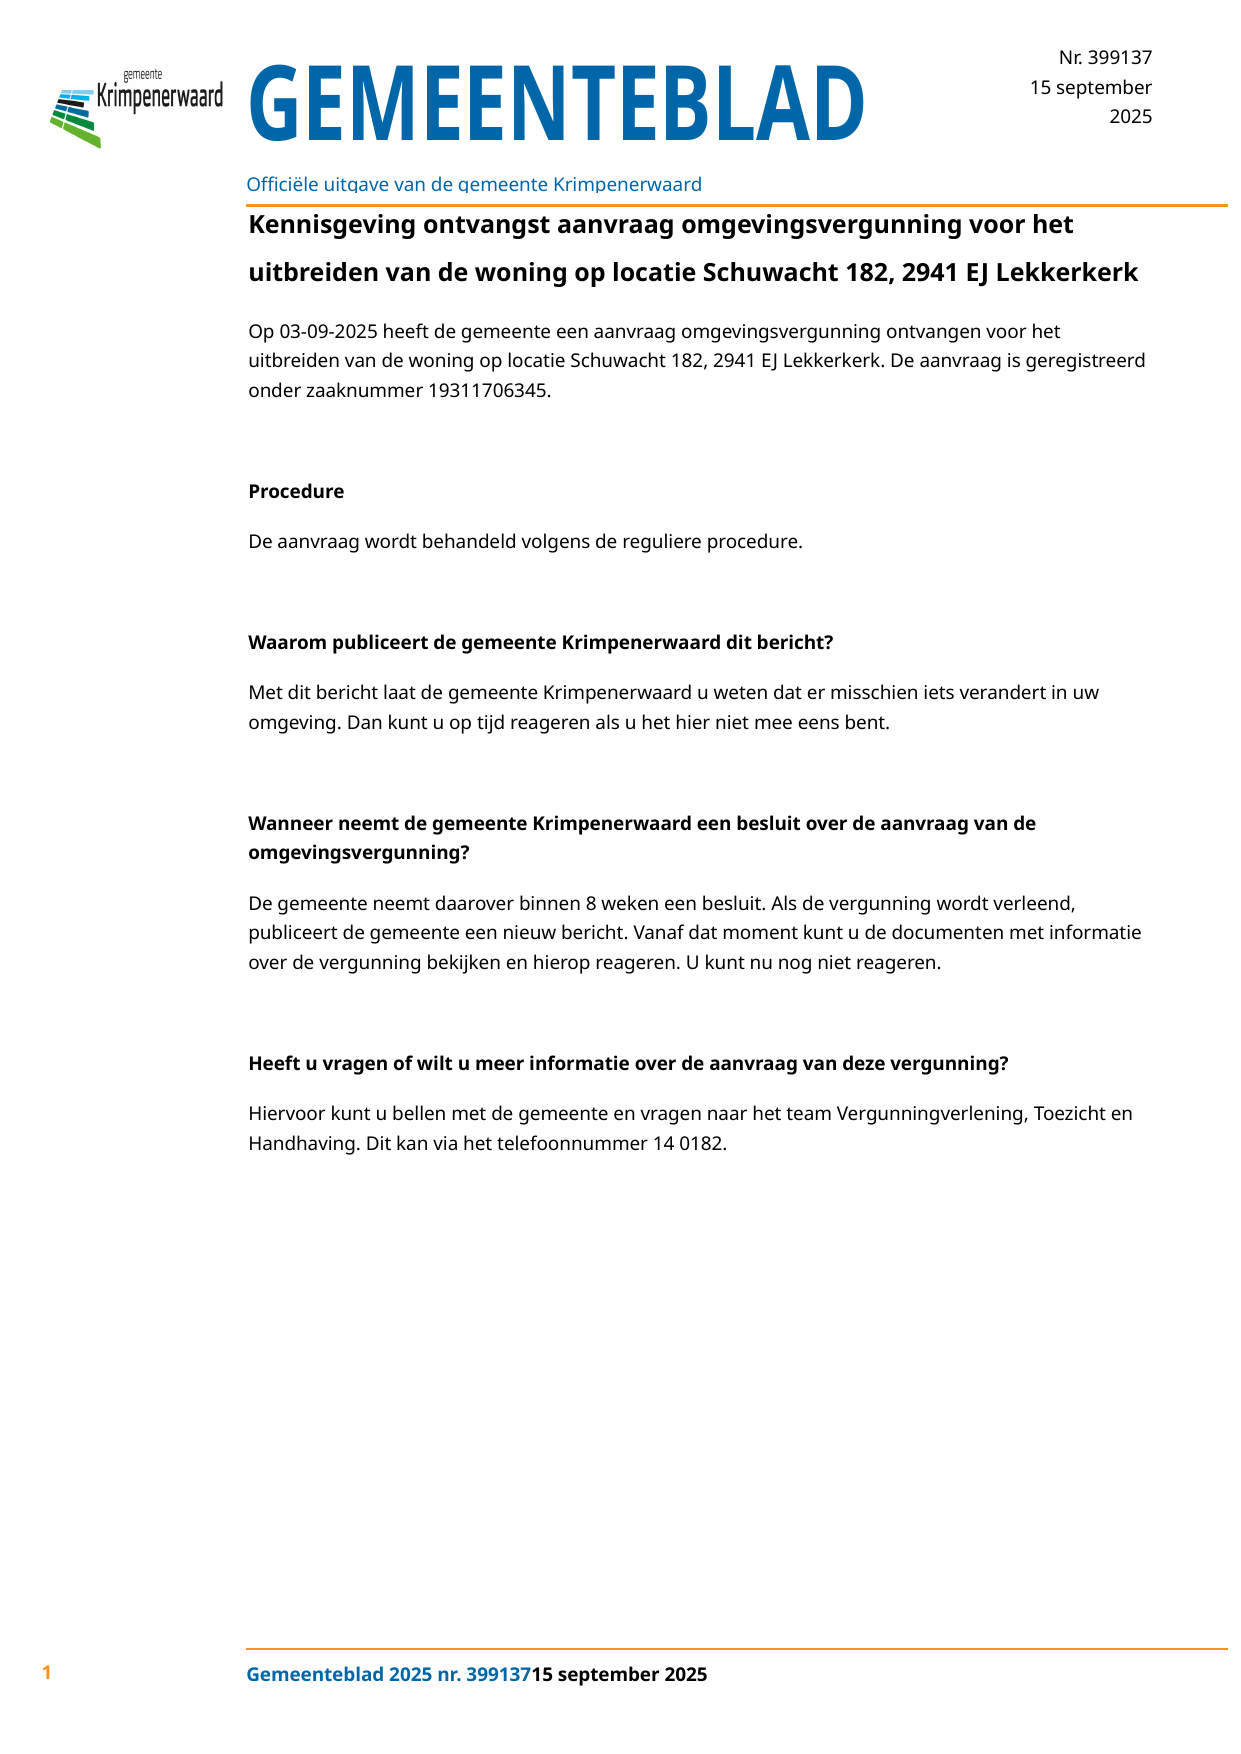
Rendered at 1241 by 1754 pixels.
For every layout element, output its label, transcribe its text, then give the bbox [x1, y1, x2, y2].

text De gemeente neemt daarover binnen 8 weken een besluit. Als de vergunning wordt verleend, publiceert de gemeente een nieuw bericht. Vanaf dat moment kunt u de documenten met informatie over de vergunning bekijken en hierop reageren. U kunt nu nog niet reageren. [248, 890, 1152, 975]
text Procedure [248, 478, 1152, 504]
text Wanneer neemt de gemeente Krimpenerwaard een besluit over de aanvraag van de omgevingsvergunning? [248, 810, 1152, 865]
text Met dit bericht laat de gemeente Krimpenerwaard u weten dat er misschien iets verandert in uw omgeving. Dan kunt u op tijd reageren als u het hier niet mee eens bent. [248, 679, 1152, 735]
text Waarom publiceert de gemeente Krimpenerwaard dit bericht? [248, 629, 1152, 655]
text Kennisgeving ontvangst aanvraag omgevingsvergunning voor het uitbreiden van de woning op locatie Schuwacht 182, 2941 EJ Lekkerkerk [248, 207, 1152, 288]
picture [41, 47, 231, 172]
text De aanvraag wordt behandeld volgens de reguliere procedure. [248, 528, 1152, 554]
text Hiervoor kunt u bellen met de gemeente en vragen naar het team Vergunningverlening, Toezicht en Handhaving. Dit kan via het telefoonnummer 14 0182. [248, 1100, 1152, 1156]
text Heeft u vragen of wilt u meer informatie over de aanvraag van deze vergunning? [248, 1050, 1152, 1076]
text Op 03-09-2025 heeft de gemeente een aanvraag omgevingsvergunning ontvangen voor het uitbreiden van de woning op locatie Schuwacht 182, 2941 EJ Lekkerkerk. De aanvraag is geregistreerd onder zaaknummer 19311706345. [248, 318, 1152, 403]
